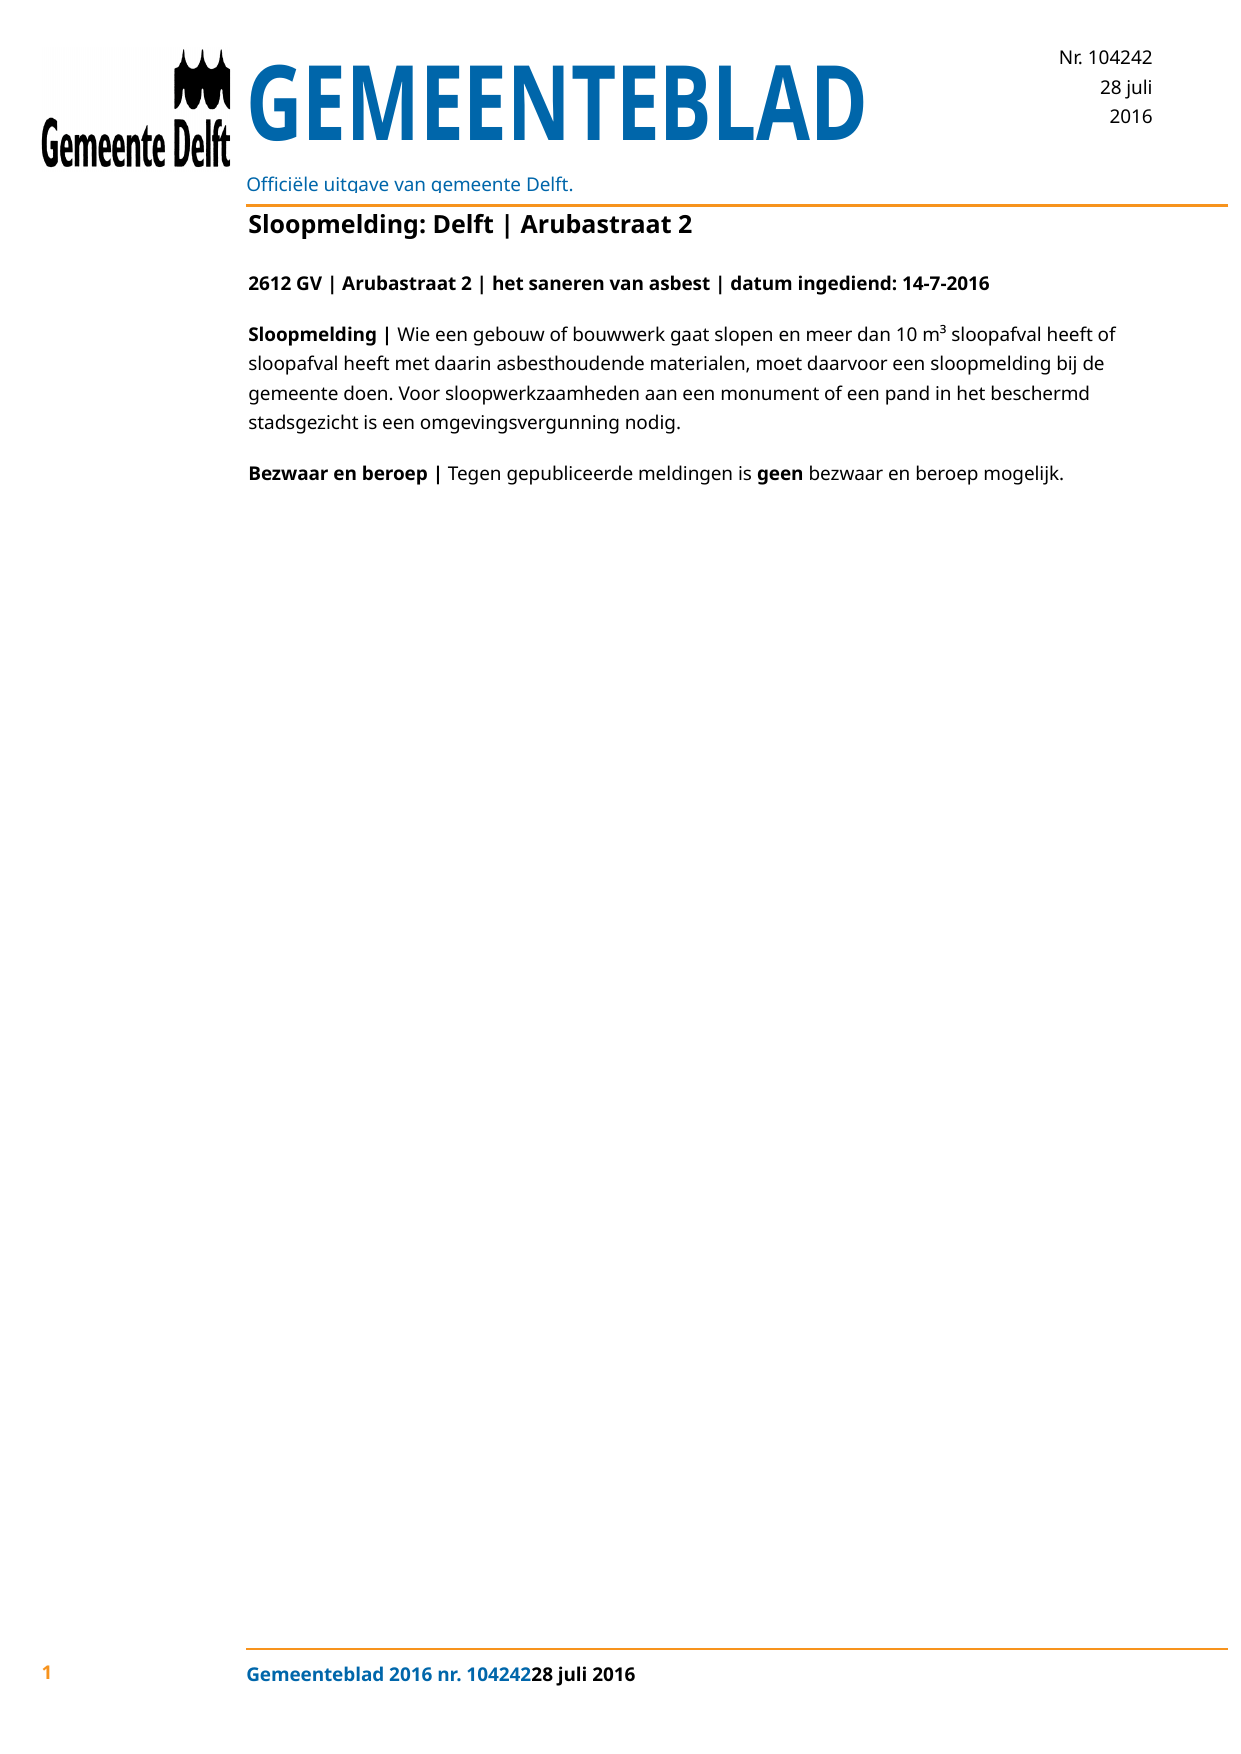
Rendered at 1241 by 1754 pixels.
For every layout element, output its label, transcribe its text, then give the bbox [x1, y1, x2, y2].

text Bezwaar en beroep | Tegen gepubliceerde meldingen is geen bezwaar en beroep mogelijk. [248, 460, 1152, 486]
text 2612 GV | Arubastraat 2 | het saneren van asbest | datum ingediend: 14-7-2016 [248, 270, 1152, 296]
picture [41, 47, 231, 172]
text Sloopmelding: Delft | Arubastraat 2 [248, 207, 1152, 241]
text Sloopmelding | Wie een gebouw of bouwwerk gaat slopen en meer dan 10 m³ sloopafval heeft of sloopafval heeft met daarin asbesthoudende materialen, moet daarvoor een sloopmelding bij de gemeente doen. Voor sloopwerkzaamheden aan een monument of een pand in het beschermd stadsgezicht is een omgevingsvergunning nodig. [248, 321, 1152, 435]
